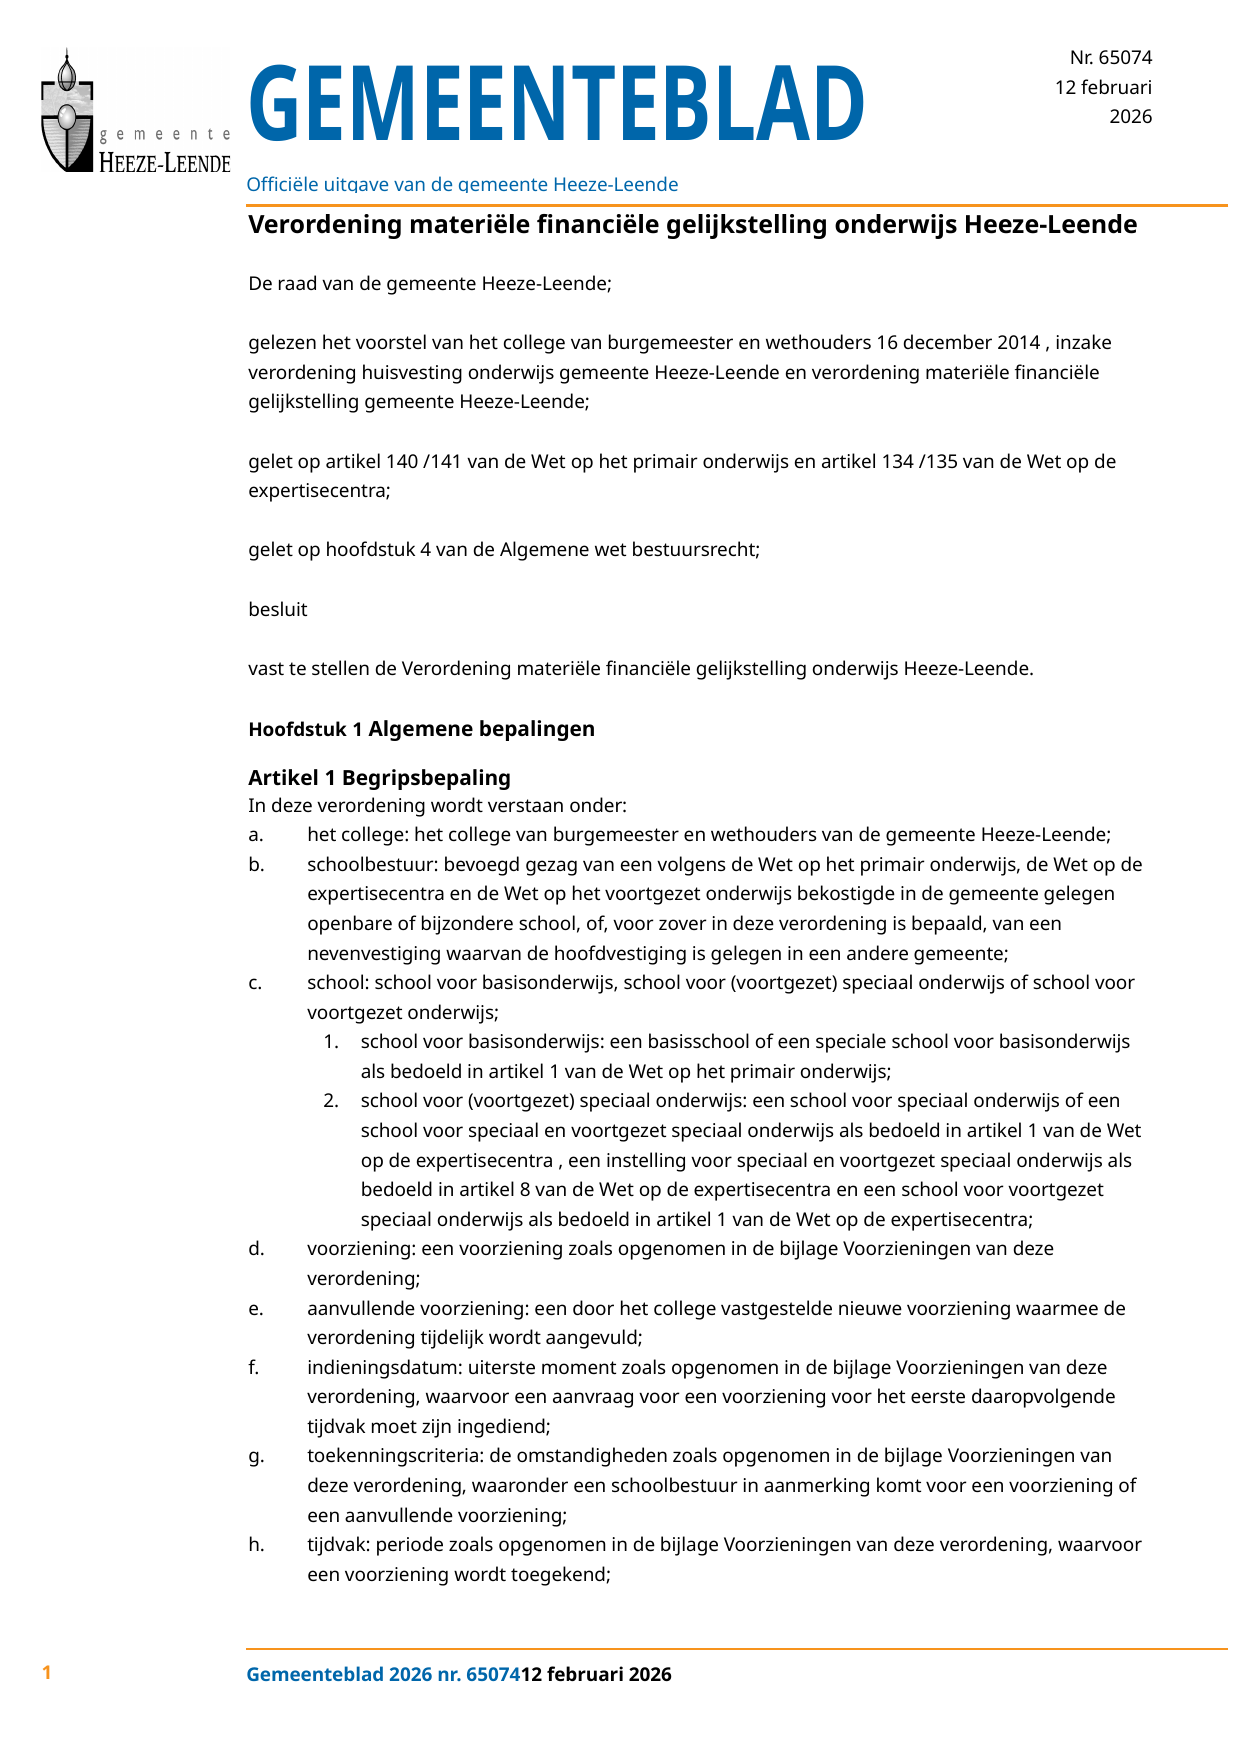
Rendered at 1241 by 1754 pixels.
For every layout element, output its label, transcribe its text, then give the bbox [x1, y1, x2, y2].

list aanvullende voorziening: een door het college vastgestelde nieuwe voorziening waarmee de verordening tijdelijk wordt aangevuld; [248, 1295, 1152, 1350]
text In deze verordening wordt verstaan onder: [248, 792, 1152, 817]
list toekenningscriteria: de omstandigheden zoals opgenomen in de bijlage Voorzieningen van deze verordening, waaronder een schoolbestuur in aanmerking komt voor een voorziening of een aanvullende voorziening; [248, 1443, 1152, 1527]
picture [41, 47, 231, 172]
text De raad van de gemeente Heeze-Leende; [248, 270, 1152, 296]
list schoolbestuur: bevoegd gezag van een volgens de Wet op het primair onderwijs, de Wet op de expertisecentra en de Wet op het voortgezet onderwijs bekostigde in de gemeente gelegen openbare of bijzondere school, of, voor zover in deze verordening is bepaald, van een nevenvestiging waarvan de hoofdvestiging is gelegen in een andere gemeente; [248, 851, 1152, 965]
text Hoofdstuk 1 Algemene bepalingen [248, 714, 1152, 742]
list school voor (voortgezet) speciaal onderwijs: een school voor speciaal onderwijs of een school voor speciaal en voortgezet speciaal onderwijs als bedoeld in artikel 1 van de Wet op de expertisecentra , een instelling voor speciaal en voortgezet speciaal onderwijs als bedoeld in artikel 8 van de Wet op de expertisecentra en een school voor voortgezet speciaal onderwijs als bedoeld in artikel 1 van de Wet op de expertisecentra; [323, 1088, 1152, 1232]
list het college: het college van burgemeester en wethouders van de gemeente Heeze-Leende; [248, 821, 1152, 847]
text vast te stellen de Verordening materiële financiële gelijkstelling onderwijs Heeze-Leende. [248, 655, 1152, 681]
text gelezen het voorstel van het college van burgemeester en wethouders 16 december 2014 , inzake verordening huisvesting onderwijs gemeente Heeze-Leende en verordening materiële financiële gelijkstelling gemeente Heeze-Leende; [248, 329, 1152, 414]
list school voor basisonderwijs: een basisschool of een speciale school voor basisonderwijs als bedoeld in artikel 1 van de Wet op het primair onderwijs; [323, 1028, 1152, 1084]
text Verordening materiële financiële gelijkstelling onderwijs Heeze-Leende [248, 207, 1152, 241]
text gelet op hoofdstuk 4 van de Algemene wet bestuursrecht; [248, 537, 1152, 562]
list school: school voor basisonderwijs, school voor (voortgezet) speciaal onderwijs of school voor voortgezet onderwijs; [248, 969, 1152, 1024]
text gelet op artikel 140 /141 van de Wet op het primair onderwijs en artikel 134 /135 van de Wet op de expertisecentra; [248, 448, 1152, 503]
list indieningsdatum: uiterste moment zoals opgenomen in de bijlage Voorzieningen van deze verordening, waarvoor een aanvraag voor een voorziening voor het eerste daaropvolgende tijdvak moet zijn ingediend; [248, 1354, 1152, 1439]
list tijdvak: periode zoals opgenomen in de bijlage Voorzieningen van deze verordening, waarvoor een voorziening wordt toegekend; [248, 1531, 1152, 1587]
text Artikel 1 Begripsbepaling [248, 763, 1152, 792]
text besluit [248, 596, 1152, 621]
list voorziening: een voorziening zoals opgenomen in de bijlage Voorzieningen van deze verordening; [248, 1236, 1152, 1291]
